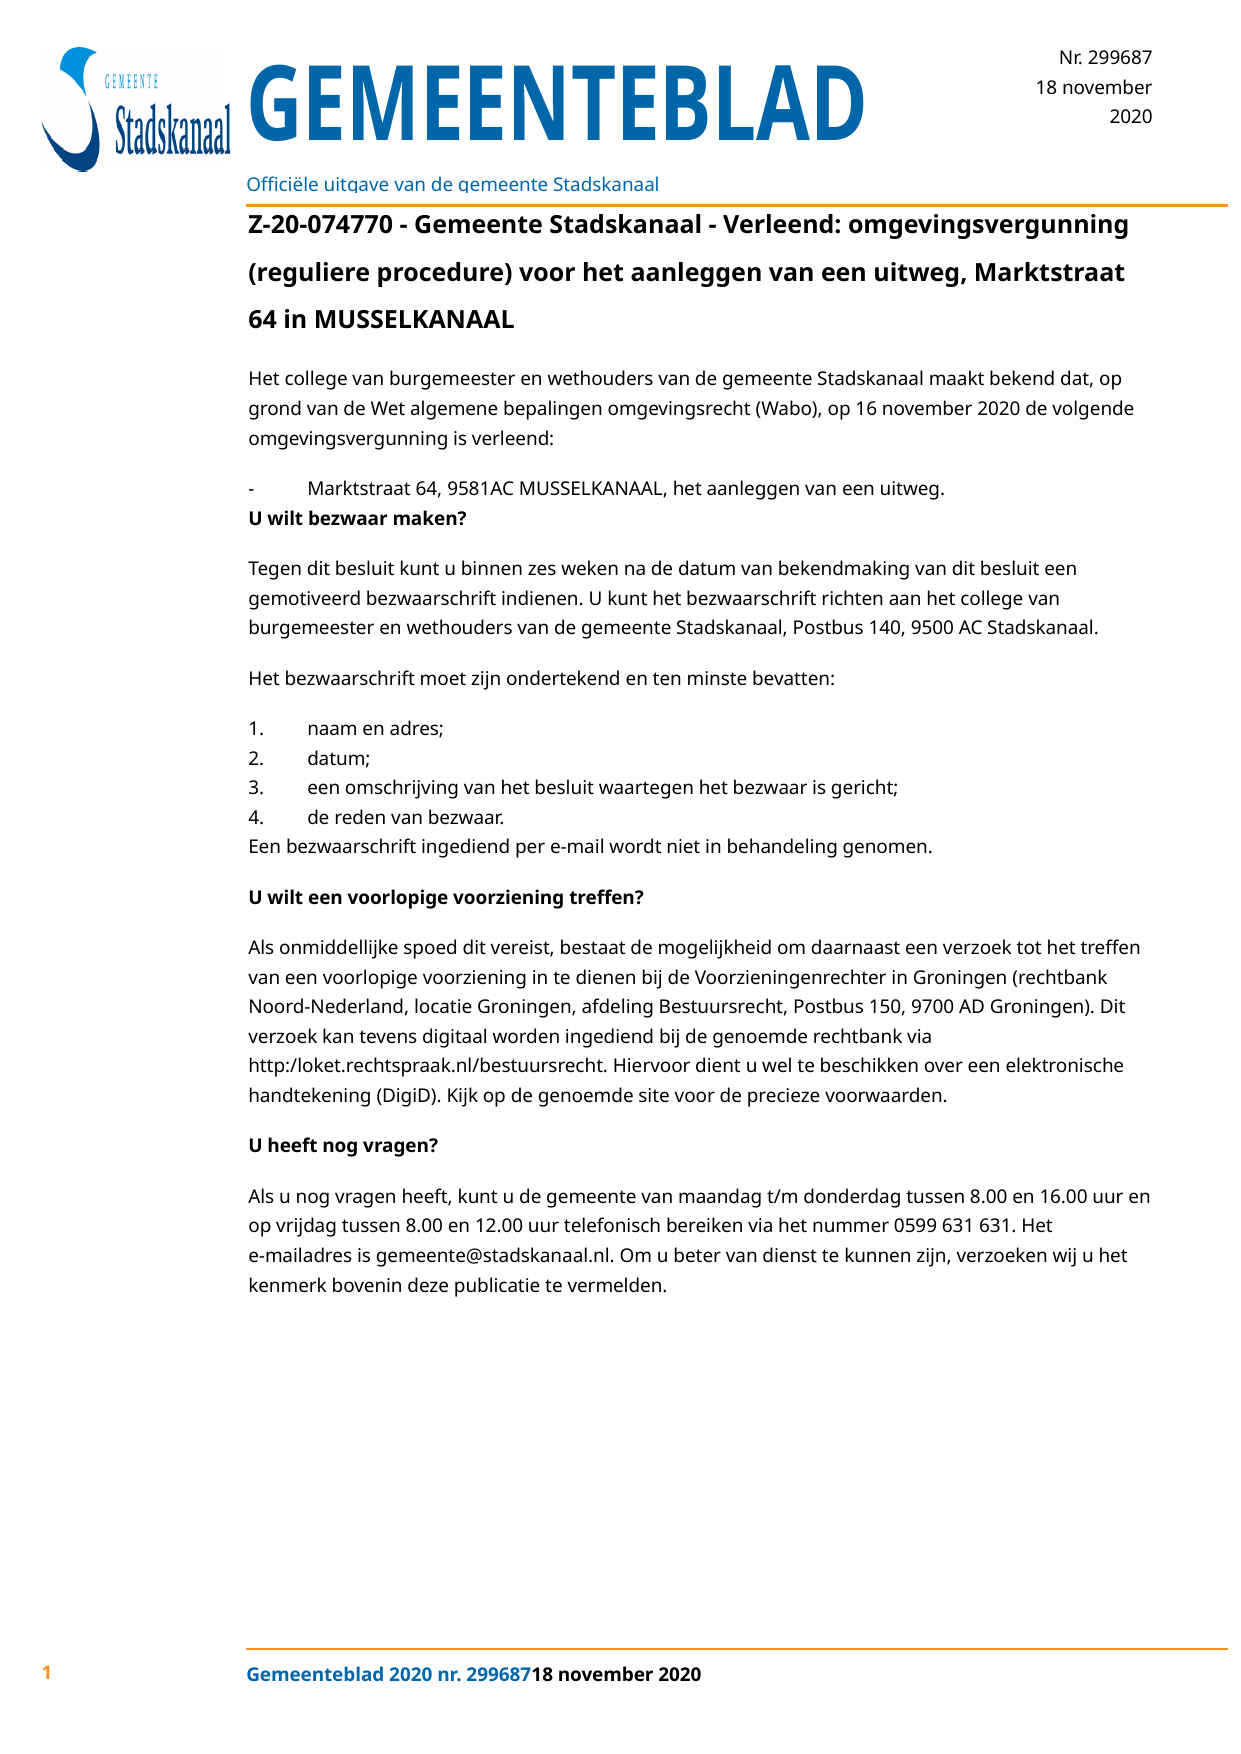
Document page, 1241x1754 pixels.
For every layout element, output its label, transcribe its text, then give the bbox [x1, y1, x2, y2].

text U wilt bezwaar maken? [248, 505, 1152, 530]
list naam en adres; [248, 715, 1152, 741]
list de reden van bezwaar. [248, 804, 1152, 829]
picture [41, 47, 231, 172]
list Marktstraat 64, 9581AC MUSSELKANAAL, het aanleggen van een uitweg. [248, 475, 1152, 501]
list datum; [248, 745, 1152, 770]
text U heeft nog vragen? [248, 1133, 1152, 1158]
text Als onmiddellijke spoed dit vereist, bestaat de mogelijkheid om daarnaast een verzoek tot het treffen van een voorlopige voorziening in te dienen bij de Voorzieningenrechter in Groningen (rechtbank Noord-Nederland, locatie Groningen, afdeling Bestuursrecht, Postbus 150, 9700 AD Groningen). Dit verzoek kan tevens digitaal worden ingediend bij de genoemde rechtbank via http:/loket.rechtspraak.nl/bestuursrecht. Hiervoor dient u wel te beschikken over een elektronische handtekening (DigiD). Kijk op de genoemde site voor de precieze voorwaarden. [248, 934, 1152, 1108]
text Een bezwaarschrift ingediend per e-mail wordt niet in behandeling genomen. [248, 833, 1152, 859]
text Het bezwaarschrift moet zijn ondertekend en ten minste bevatten: [248, 665, 1152, 690]
text Als u nog vragen heeft, kunt u de gemeente van maandag t/m donderdag tussen 8.00 en 16.00 uur en op vrijdag tussen 8.00 en 12.00 uur telefonisch bereiken via het nummer 0599 631 631. Het e‑mailadres is gemeente@stadskanaal.nl. Om u beter van dienst te kunnen zijn, verzoeken wij u het kenmerk bovenin deze publicatie te vermelden. [248, 1183, 1152, 1297]
text U wilt een voorlopige voorziening treffen? [248, 884, 1152, 909]
list een omschrijving van het besluit waartegen het bezwaar is gericht; [248, 774, 1152, 800]
text Het college van burgemeester en wethouders van de gemeente Stadskanaal maakt bekend dat, op grond van de Wet algemene bepalingen omgevingsrecht (Wabo), op 16 november 2020 de volgende omgevingsvergunning is verleend: [248, 366, 1152, 450]
text Z-20-074770 - Gemeente Stadskanaal - Verleend: omgevingsvergunning (reguliere procedure) voor het aanleggen van een uitweg, Marktstraat 64 in MUSSELKANAAL [248, 207, 1152, 336]
text Tegen dit besluit kunt u binnen zes weken na de datum van bekendmaking van dit besluit een gemotiveerd bezwaarschrift indienen. U kunt het bezwaarschrift richten aan het college van burgemeester en wethouders van de gemeente Stadskanaal, Postbus 140, 9500 AC Stadskanaal. [248, 555, 1152, 640]
